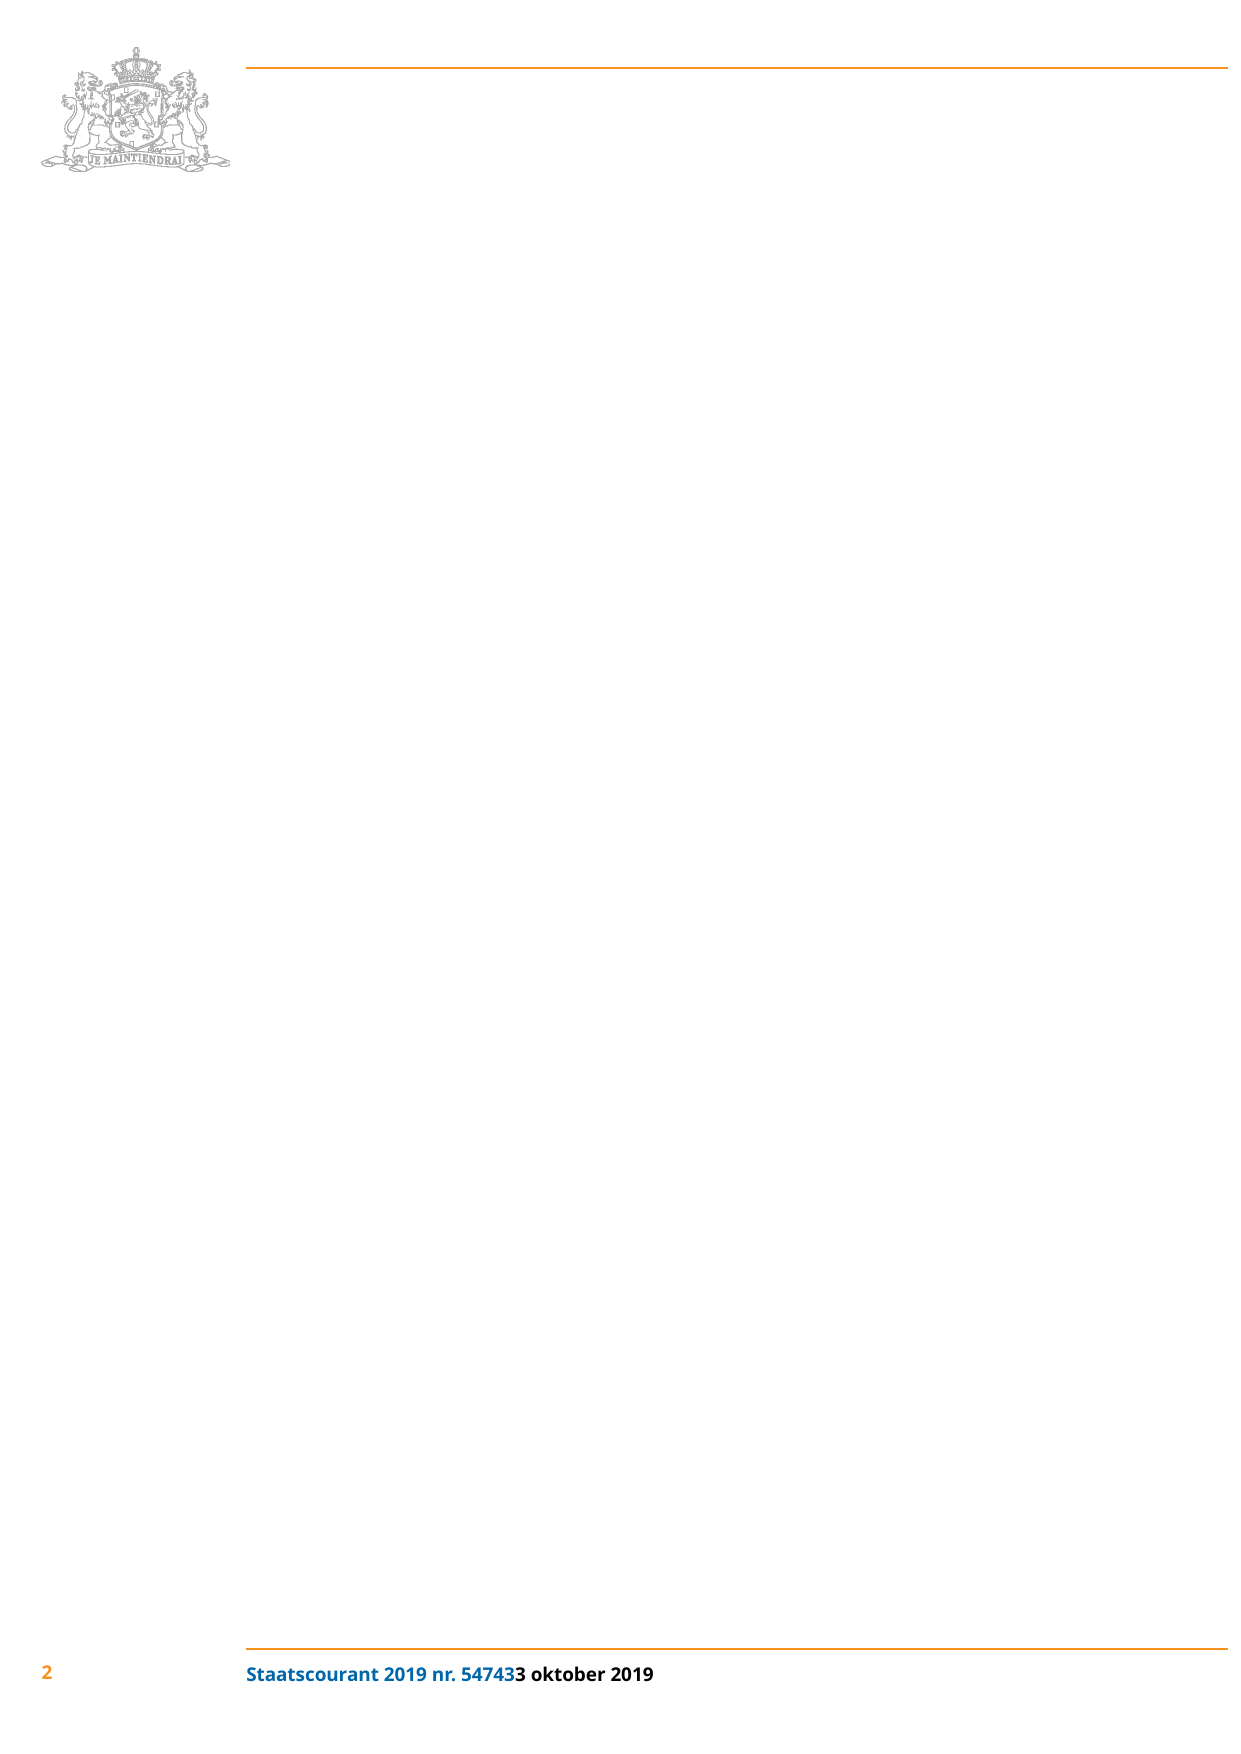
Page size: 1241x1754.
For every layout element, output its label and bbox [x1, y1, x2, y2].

picture [41, 47, 231, 172]
